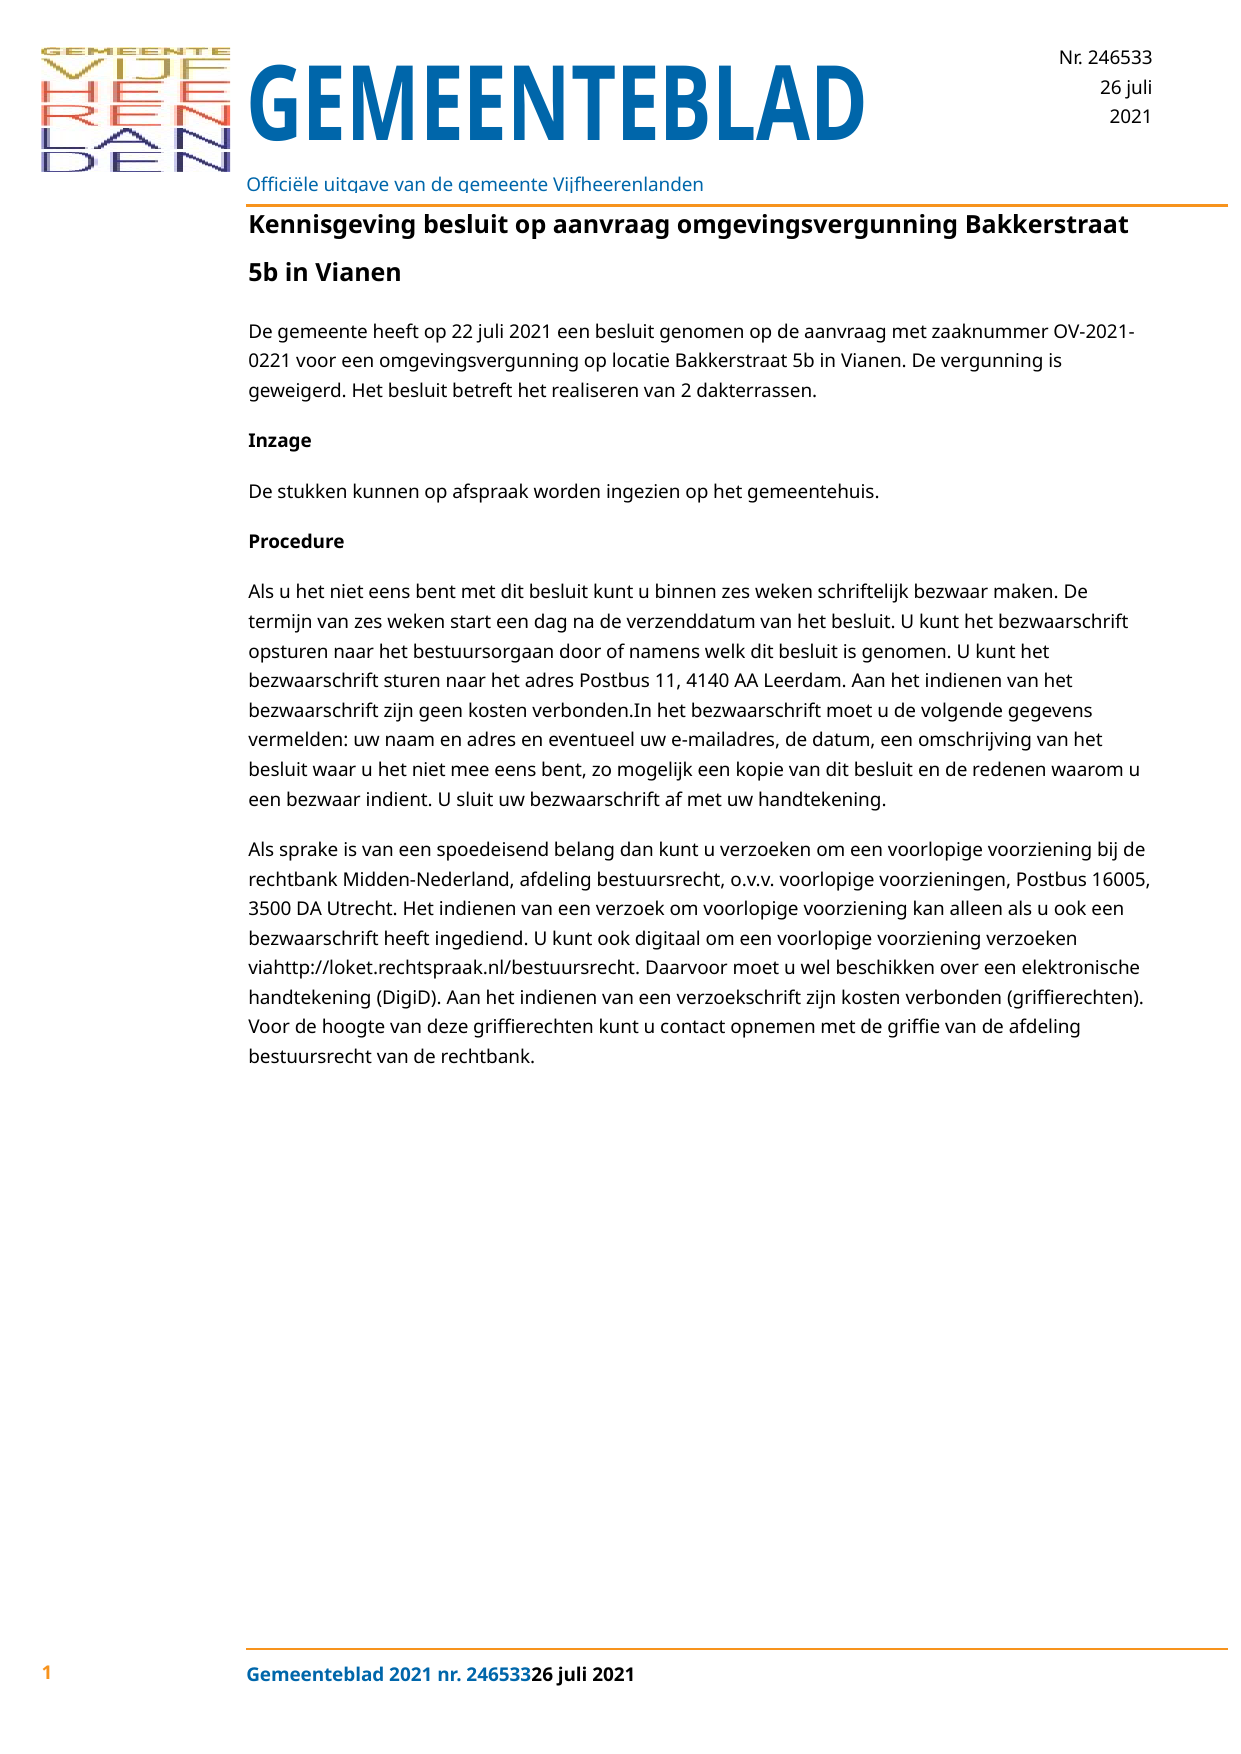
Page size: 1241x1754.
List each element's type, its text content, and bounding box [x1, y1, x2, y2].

picture [41, 47, 231, 172]
text Procedure [248, 528, 1152, 554]
text De stukken kunnen op afspraak worden ingezien op het gemeentehuis. [248, 478, 1152, 504]
text Als sprake is van een spoedeisend belang dan kunt u verzoeken om een voorlopige voorziening bij de rechtbank Midden-Nederland, afdeling bestuursrecht, o.v.v. voorlopige voorzieningen, Postbus 16005, 3500 DA Utrecht. Het indienen van een verzoek om voorlopige voorziening kan alleen als u ook een bezwaarschrift heeft ingediend. U kunt ook digitaal om een voorlopige voorziening verzoeken viahttp://loket.rechtspraak.nl/bestuursrecht. Daarvoor moet u wel beschikken over een elektronische handtekening (DigiD). Aan het indienen van een verzoekschrift zijn kosten verbonden (griffierechten). Voor de hoogte van deze griffierechten kunt u contact opnemen met de griffie van de afdeling bestuursrecht van de rechtbank. [248, 836, 1152, 1069]
text Inzage [248, 427, 1152, 453]
text Kennisgeving besluit op aanvraag omgevingsvergunning Bakkerstraat 5b in Vianen [248, 207, 1152, 288]
text De gemeente heeft op 22 juli 2021 een besluit genomen op de aanvraag met zaaknummer OV-2021-0221 voor een omgevingsvergunning op locatie Bakkerstraat 5b in Vianen. De vergunning is geweigerd. Het besluit betreft het realiseren van 2 dakterrassen. [248, 318, 1152, 403]
text Als u het niet eens bent met dit besluit kunt u binnen zes weken schriftelijk bezwaar maken. De termijn van zes weken start een dag na de verzenddatum van het besluit. U kunt het bezwaarschrift opsturen naar het bestuursorgaan door of namens welk dit besluit is genomen. U kunt het bezwaarschrift sturen naar het adres Postbus 11, 4140 AA Leerdam. Aan het indienen van het bezwaarschrift zijn geen kosten verbonden.In het bezwaarschrift moet u de volgende gegevens vermelden: uw naam en adres en eventueel uw e-mailadres, de datum, een omschrijving van het besluit waar u het niet mee eens bent, zo mogelijk een kopie van dit besluit en de redenen waarom u een bezwaar indient. U sluit uw bezwaarschrift af met uw handtekening. [248, 579, 1152, 812]
